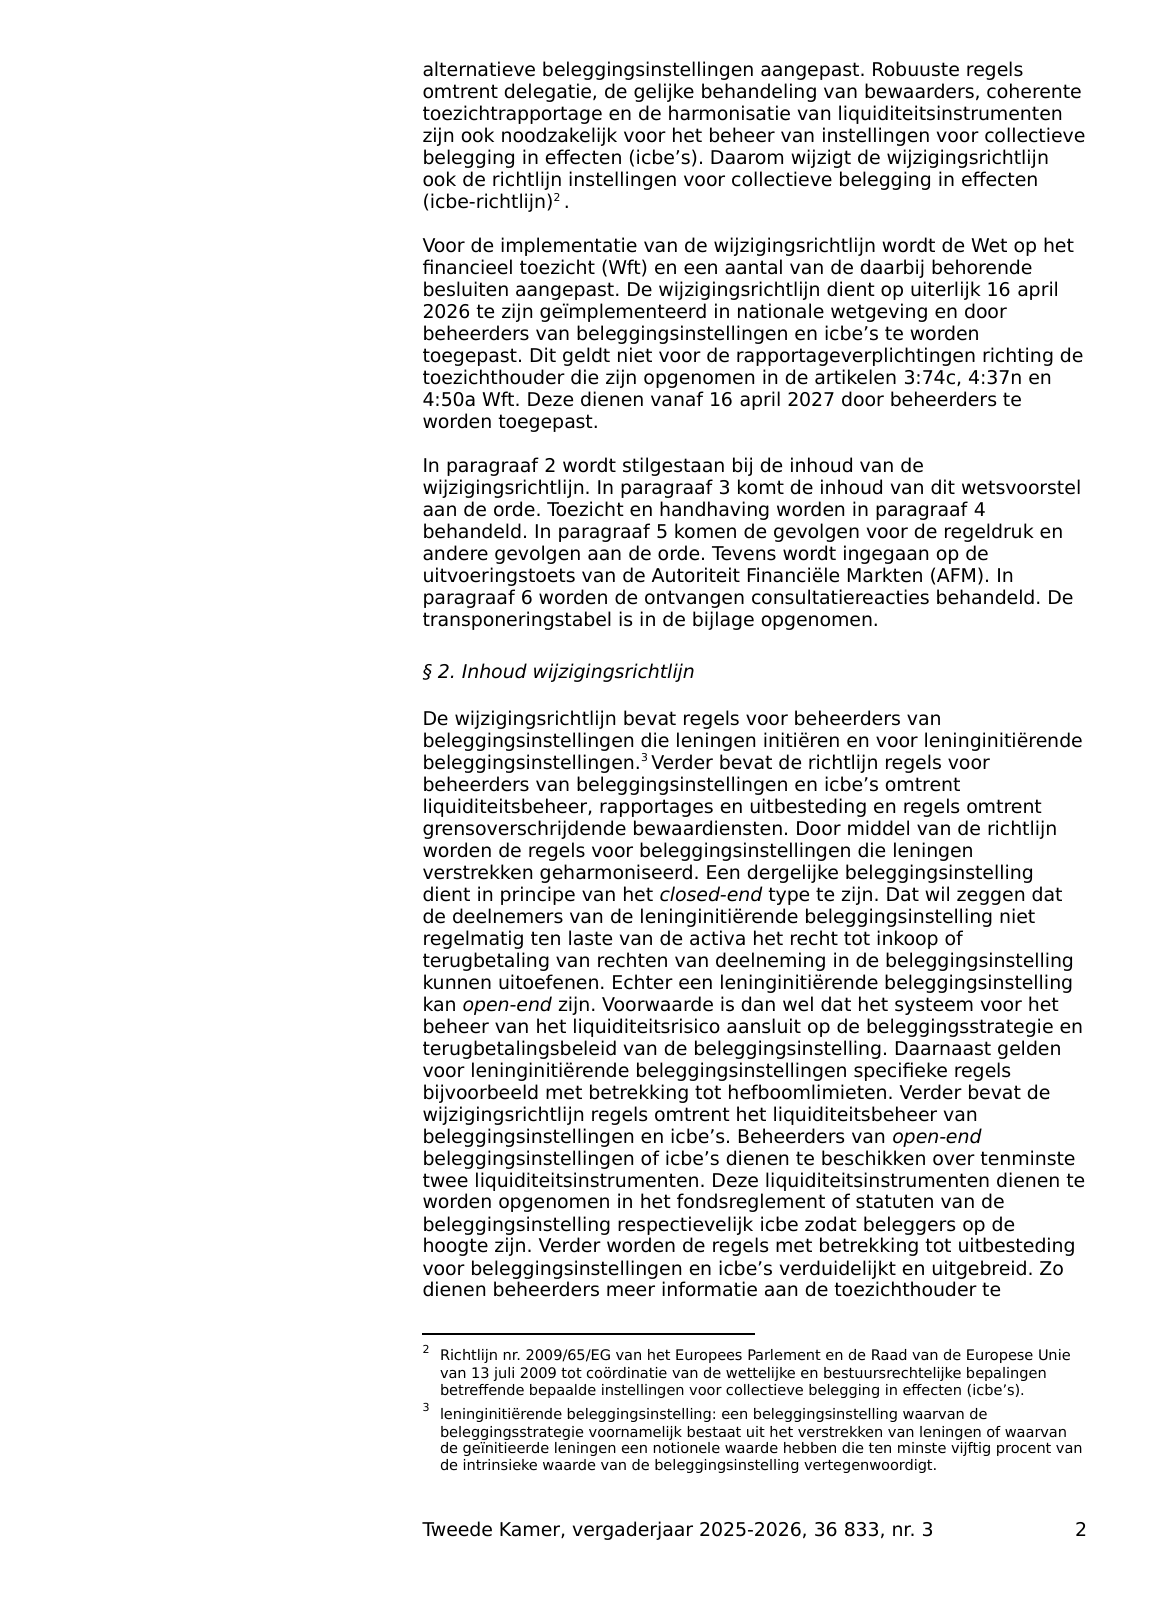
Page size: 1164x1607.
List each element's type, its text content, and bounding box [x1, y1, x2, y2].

text Voor de implementatie van de wijzigingsrichtlijn wordt de Wet op het financieel toezicht (Wft) en een aantal van de daarbij behorende besluiten aangepast. De wijzigingsrichtlijn dient op uiterlijk 16 april 2026 te zijn geïmplementeerd in nationale wetgeving en door beheerders van beleggingsinstellingen en icbe’s te worden toegepast. Dit geldt niet voor de rapportageverplichtingen richting de toezichthouder die zijn opgenomen in de artikelen 3:74c, 4:37n en 4:50a Wft. Deze dienen vanaf 16 april 2027 door beheerders te worden toegepast. [422, 235, 1087, 433]
text Richtlijn nr. 2009/65/EG van het Europees Parlement en de Raad van de Europese Unie van 13 juli 2009 tot coördinatie van de wettelijke en bestuursrechtelijke bepalingen betreffende bepaalde instellingen voor collectieve belegging in effecten (icbe’s). [422, 1343, 1087, 1399]
text leninginitiërende beleggingsinstelling: een beleggingsinstelling waarvan de beleggingsstrategie voornamelijk bestaat uit het verstrekken van leningen of waarvan de geïnitieerde leningen een notionele waarde hebben die ten minste vijftig procent van de intrinsieke waarde van de beleggingsinstelling vertegenwoordigt. [422, 1402, 1087, 1474]
text alternatieve beleggingsinstellingen aangepast. Robuuste regels omtrent delegatie, de gelijke behandeling van bewaarders, coherente toezichtrapportage en de harmonisatie van liquiditeitsinstrumenten zijn ook noodzakelijk voor het beheer van instellingen voor collectieve belegging in effecten (icbe’s). Daarom wijzigt de wijzigingsrichtlijn ook de richtlijn instellingen voor collectieve belegging in effecten (icbe-richtlijn). [422, 59, 1087, 213]
text De wijzigingsrichtlijn bevat regels voor beheerders van beleggingsinstellingen die leningen initiëren en voor leninginitiërende beleggingsinstellingen.Verder bevat de richtlijn regels voor beheerders van beleggingsinstellingen en icbe’s omtrent liquiditeitsbeheer, rapportages en uitbesteding en regels omtrent grensoverschrijdende bewaardiensten. Door middel van de richtlijn worden de regels voor beleggingsinstellingen die leningen verstrekken geharmoniseerd. Een dergelijke beleggingsinstelling dient in principe van het closed-end type te zijn. Dat wil zeggen dat de deelnemers van de leninginitiërende beleggingsinstelling niet regelmatig ten laste van de activa het recht tot inkoop of terugbetaling van rechten van deelneming in de beleggingsinstelling kunnen uitoefenen. Echter een leninginitiërende beleggingsinstelling kan open-end zijn. Voorwaarde is dan wel dat het systeem voor het beheer van het liquiditeitsrisico aansluit op de beleggingsstrategie en terugbetalingsbeleid van de beleggingsinstelling. Daarnaast gelden voor leninginitiërende beleggingsinstellingen specifieke regels bijvoorbeeld met betrekking tot hefboomlimieten. Verder bevat de wijzigingsrichtlijn regels omtrent het liquiditeitsbeheer van beleggingsinstellingen en icbe’s. Beheerders van open-end beleggingsinstellingen of icbe’s dienen te beschikken over tenminste twee liquiditeitsinstrumenten. Deze liquiditeitsinstrumenten dienen te worden opgenomen in het fondsreglement of statuten van de beleggingsinstelling respectievelijk icbe zodat beleggers op de hoogte zijn. Verder worden de regels met betrekking tot uitbesteding voor beleggingsinstellingen en icbe’s verduidelijkt en uitgebreid. Zo dienen beheerders meer informatie aan de toezichthouder te [422, 708, 1087, 1301]
text In paragraaf 2 wordt stilgestaan bij de inhoud van de wijzigingsrichtlijn. In paragraaf 3 komt de inhoud van dit wetsvoorstel aan de orde. Toezicht en handhaving worden in paragraaf 4 behandeld. In paragraaf 5 komen de gevolgen voor de regeldruk en andere gevolgen aan de orde. Tevens wordt ingegaan op de uitvoeringstoets van de Autoriteit Financiële Markten (AFM). In paragraaf 6 worden de ontvangen consultatiereacties behandeld. De transponeringstabel is in de bijlage opgenomen. [422, 455, 1087, 631]
subtitle § 2. Inhoud wijzigingsrichtlijn [422, 661, 1087, 683]
